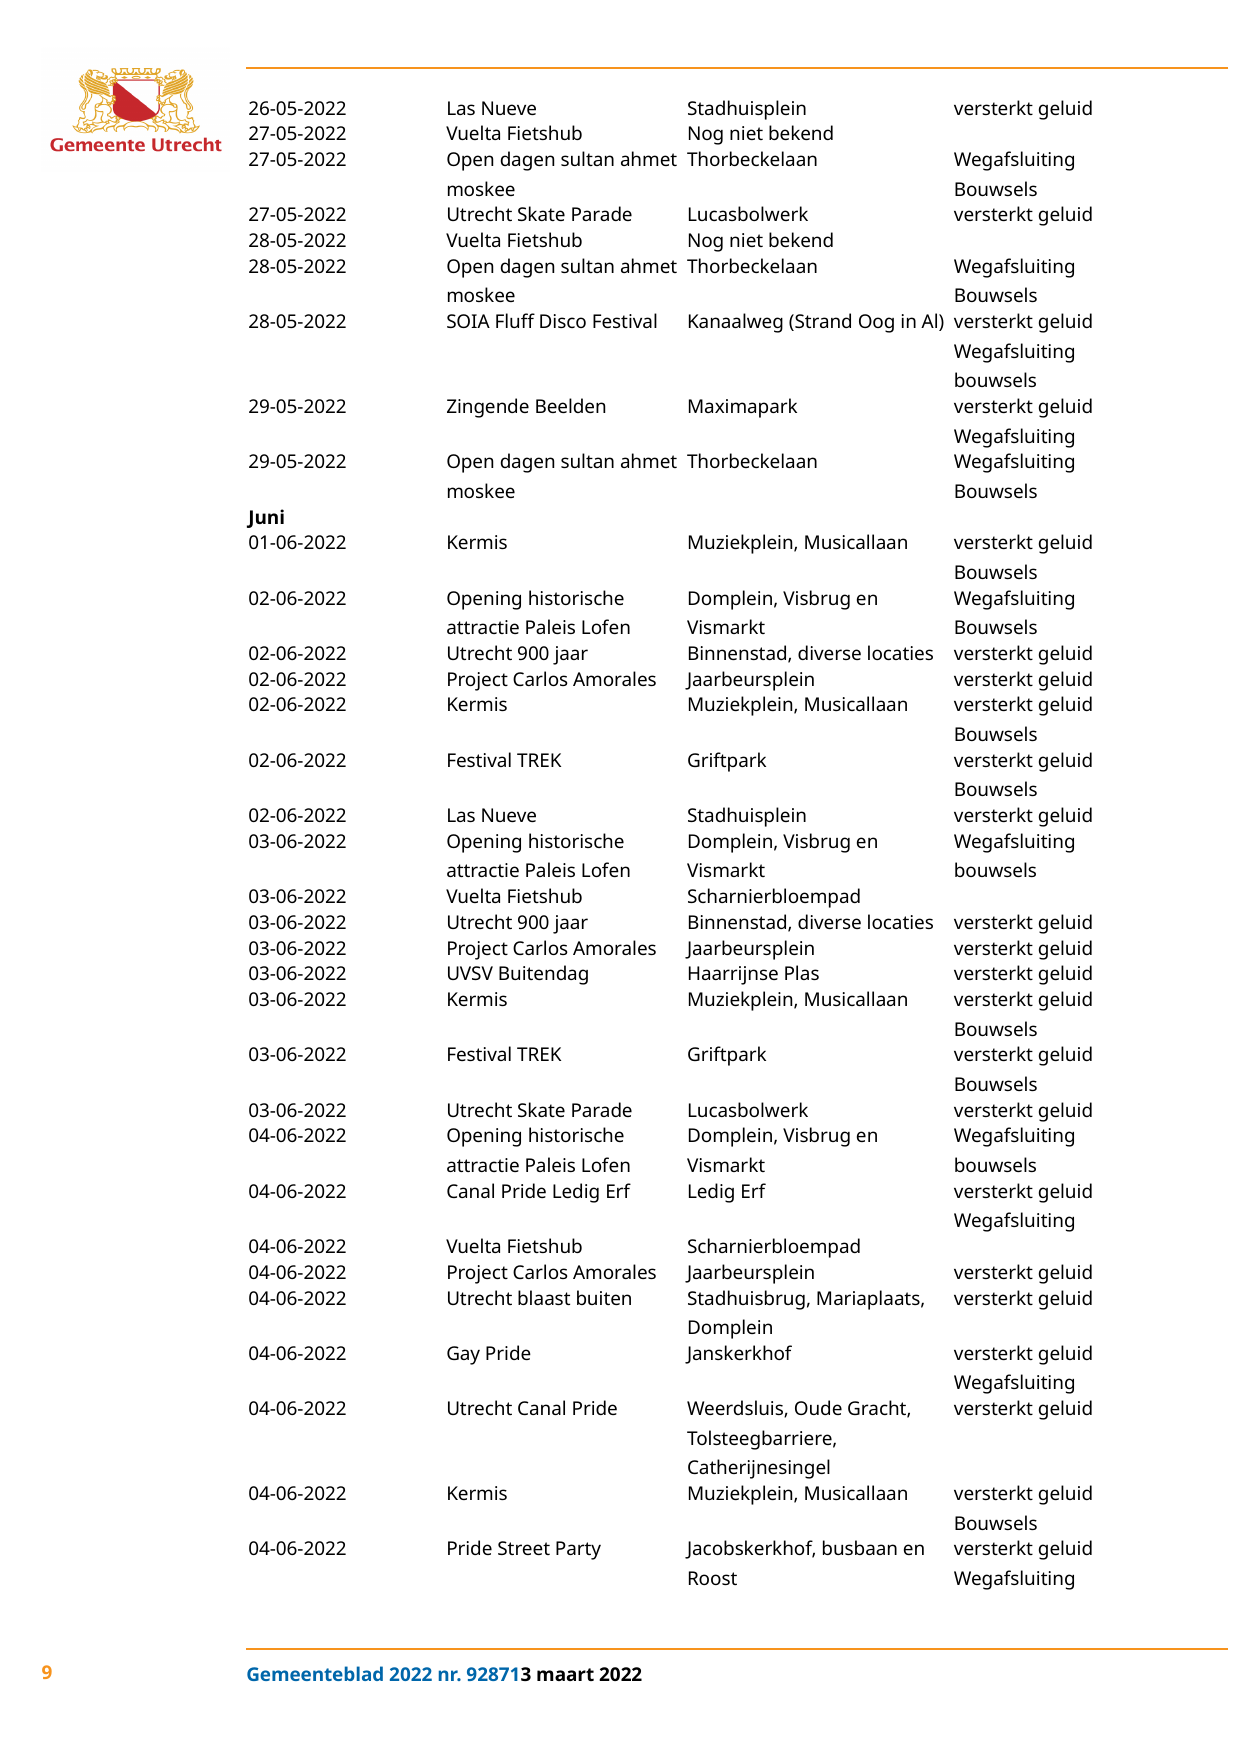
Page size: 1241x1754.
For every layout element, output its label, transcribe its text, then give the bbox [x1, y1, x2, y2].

table_cell 27-05-2022 [248, 202, 446, 227]
table_cell versterkt geluid [954, 202, 1152, 227]
table_cell 27-05-2022 [248, 121, 446, 146]
table_cell versterkt geluid [954, 95, 1152, 121]
table_cell Nog niet bekend [687, 227, 954, 253]
table_cell 28-05-2022 [248, 308, 446, 393]
table_cell Lucasbolwerk [687, 202, 954, 227]
table_cell Utrecht Canal Pride [446, 1395, 687, 1480]
table_cell Jacobskerkhof, busbaan en Roost [687, 1536, 954, 1591]
table_cell Muziekplein, Musicallaan [687, 986, 954, 1042]
table_cell 03-06-2022 [248, 1042, 446, 1097]
table_cell versterkt geluid [954, 1259, 1152, 1285]
table_cell Domplein, Visbrug en Vismarkt [687, 1123, 954, 1178]
table_cell versterkt geluid Wegafsluiting bouwsels [954, 308, 1152, 393]
table_cell SOIA Fluff Disco Festival [446, 308, 687, 393]
table_cell Utrecht 900 jaar [446, 640, 687, 666]
table_cell Kermis [446, 692, 687, 747]
table_cell versterkt geluid [954, 1097, 1152, 1123]
table_cell versterkt geluid [954, 1395, 1152, 1480]
table_cell 03-06-2022 [248, 883, 446, 909]
table_cell Jaarbeursplein [687, 1259, 954, 1285]
table_cell [954, 1233, 1152, 1259]
table_cell 04-06-2022 [248, 1395, 446, 1480]
table_cell versterkt geluid [954, 1285, 1152, 1340]
table_cell Vuelta Fietshub [446, 227, 687, 253]
table_cell 26-05-2022 [248, 95, 446, 121]
table_cell Griftpark [687, 747, 954, 802]
table_cell Binnenstad, diverse locaties [687, 640, 954, 666]
table_cell Domplein, Visbrug en Vismarkt [687, 585, 954, 640]
table_cell 03-06-2022 [248, 986, 446, 1042]
table_cell Stadhuisplein [687, 95, 954, 121]
table_cell Canal Pride Ledig Erf [446, 1178, 687, 1233]
table_cell [954, 121, 1152, 146]
table_cell Zingende Beelden [446, 393, 687, 448]
table_cell 04-06-2022 [248, 1340, 446, 1395]
table_cell Open dagen sultan ahmet moskee [446, 146, 687, 202]
table_cell Wegafsluiting Bouwsels [954, 253, 1152, 308]
table_cell 04-06-2022 [248, 1259, 446, 1285]
table_cell Wegafsluiting Bouwsels [954, 449, 1152, 504]
table_cell Haarrijnse Plas [687, 961, 954, 986]
table_cell Thorbeckelaan [687, 449, 954, 504]
table_cell 03-06-2022 [248, 961, 446, 986]
table_cell Wegafsluiting bouwsels [954, 1123, 1152, 1178]
table_cell [954, 883, 1152, 909]
table_cell versterkt geluid Bouwsels [954, 1042, 1152, 1097]
table_cell versterkt geluid [954, 961, 1152, 986]
table_cell Kermis [446, 530, 687, 585]
table_cell versterkt geluid [954, 802, 1152, 828]
table_cell 04-06-2022 [248, 1178, 446, 1233]
table_cell Project Carlos Amorales [446, 1259, 687, 1285]
table_cell 04-06-2022 [248, 1480, 446, 1536]
table_cell Vuelta Fietshub [446, 121, 687, 146]
table_cell versterkt geluid [954, 935, 1152, 961]
table_cell 03-06-2022 [248, 909, 446, 935]
table_cell Thorbeckelaan [687, 146, 954, 202]
table_cell 29-05-2022 [248, 449, 446, 504]
table_cell 02-06-2022 [248, 692, 446, 747]
table_cell Stadhuisbrug, Mariaplaats, Domplein [687, 1285, 954, 1340]
table_cell Binnenstad, diverse locaties [687, 909, 954, 935]
table_cell Muziekplein, Musicallaan [687, 1480, 954, 1536]
table_cell 04-06-2022 [248, 1233, 446, 1259]
table_cell versterkt geluid [954, 666, 1152, 692]
table_cell Las Nueve [446, 802, 687, 828]
table_cell versterkt geluid Bouwsels [954, 1480, 1152, 1536]
table_cell versterkt geluid Bouwsels [954, 530, 1152, 585]
table_cell Jaarbeursplein [687, 666, 954, 692]
table_cell UVSV Buitendag [446, 961, 687, 986]
table_cell Muziekplein, Musicallaan [687, 530, 954, 585]
table_cell Domplein, Visbrug en Vismarkt [687, 828, 954, 883]
table_cell 04-06-2022 [248, 1123, 446, 1178]
table_cell Lucasbolwerk [687, 1097, 954, 1123]
table_cell Muziekplein, Musicallaan [687, 692, 954, 747]
table_cell 03-06-2022 [248, 828, 446, 883]
table_cell 02-06-2022 [248, 666, 446, 692]
table_cell 04-06-2022 [248, 1285, 446, 1340]
table_cell Opening historische attractie Paleis Lofen [446, 585, 687, 640]
table_cell Scharnierbloempad [687, 1233, 954, 1259]
table_cell 03-06-2022 [248, 935, 446, 961]
table_cell versterkt geluid Bouwsels [954, 692, 1152, 747]
table_cell 29-05-2022 [248, 393, 446, 448]
table_cell 28-05-2022 [248, 227, 446, 253]
table_cell Festival TREK [446, 747, 687, 802]
table_cell Las Nueve [446, 95, 687, 121]
table_cell Stadhuisplein [687, 802, 954, 828]
table_cell Utrecht Skate Parade [446, 1097, 687, 1123]
table_cell Festival TREK [446, 1042, 687, 1097]
table_cell Janskerkhof [687, 1340, 954, 1395]
table_cell Wegafsluiting Bouwsels [954, 146, 1152, 202]
table_cell 01-06-2022 [248, 530, 446, 585]
table_cell Kanaalweg (Strand Oog in Al) [687, 308, 954, 393]
table_cell Juni [248, 504, 1152, 529]
table_cell versterkt geluid Bouwsels [954, 986, 1152, 1042]
table_cell Griftpark [687, 1042, 954, 1097]
table_cell Pride Street Party [446, 1536, 687, 1591]
table_cell 02-06-2022 [248, 640, 446, 666]
table_cell Nog niet bekend [687, 121, 954, 146]
table_cell Open dagen sultan ahmet moskee [446, 449, 687, 504]
table_cell versterkt geluid Wegafsluiting [954, 1536, 1152, 1591]
table_cell Utrecht blaast buiten [446, 1285, 687, 1340]
table_cell versterkt geluid [954, 640, 1152, 666]
table_cell Maximapark [687, 393, 954, 448]
table_cell 02-06-2022 [248, 747, 446, 802]
table_cell 02-06-2022 [248, 585, 446, 640]
table_cell Wegafsluiting bouwsels [954, 828, 1152, 883]
table_cell Open dagen sultan ahmet moskee [446, 253, 687, 308]
table_cell Kermis [446, 986, 687, 1042]
table_cell Opening historische attractie Paleis Lofen [446, 828, 687, 883]
table_cell Project Carlos Amorales [446, 666, 687, 692]
table_cell Kermis [446, 1480, 687, 1536]
table_cell Project Carlos Amorales [446, 935, 687, 961]
table_cell Jaarbeursplein [687, 935, 954, 961]
table_cell [954, 227, 1152, 253]
table_cell Wegafsluiting Bouwsels [954, 585, 1152, 640]
table_cell Thorbeckelaan [687, 253, 954, 308]
table_cell 04-06-2022 [248, 1536, 446, 1591]
table_cell Opening historische attractie Paleis Lofen [446, 1123, 687, 1178]
table_cell Weerdsluis, Oude Gracht, Tolsteegbarriere, Catherijnesingel [687, 1395, 954, 1480]
table_cell versterkt geluid Bouwsels [954, 747, 1152, 802]
table_cell 27-05-2022 [248, 146, 446, 202]
table_cell Scharnierbloempad [687, 883, 954, 909]
table_cell versterkt geluid Wegafsluiting [954, 1340, 1152, 1395]
table_cell Utrecht Skate Parade [446, 202, 687, 227]
table_cell Ledig Erf [687, 1178, 954, 1233]
table_cell Vuelta Fietshub [446, 1233, 687, 1259]
table_cell 28-05-2022 [248, 253, 446, 308]
table_cell Utrecht 900 jaar [446, 909, 687, 935]
table_cell 02-06-2022 [248, 802, 446, 828]
table_cell 03-06-2022 [248, 1097, 446, 1123]
table_cell versterkt geluid Wegafsluiting [954, 393, 1152, 448]
table_cell versterkt geluid Wegafsluiting [954, 1178, 1152, 1233]
table_cell Gay Pride [446, 1340, 687, 1395]
picture [41, 47, 231, 172]
table_cell Vuelta Fietshub [446, 883, 687, 909]
table_cell versterkt geluid [954, 909, 1152, 935]
